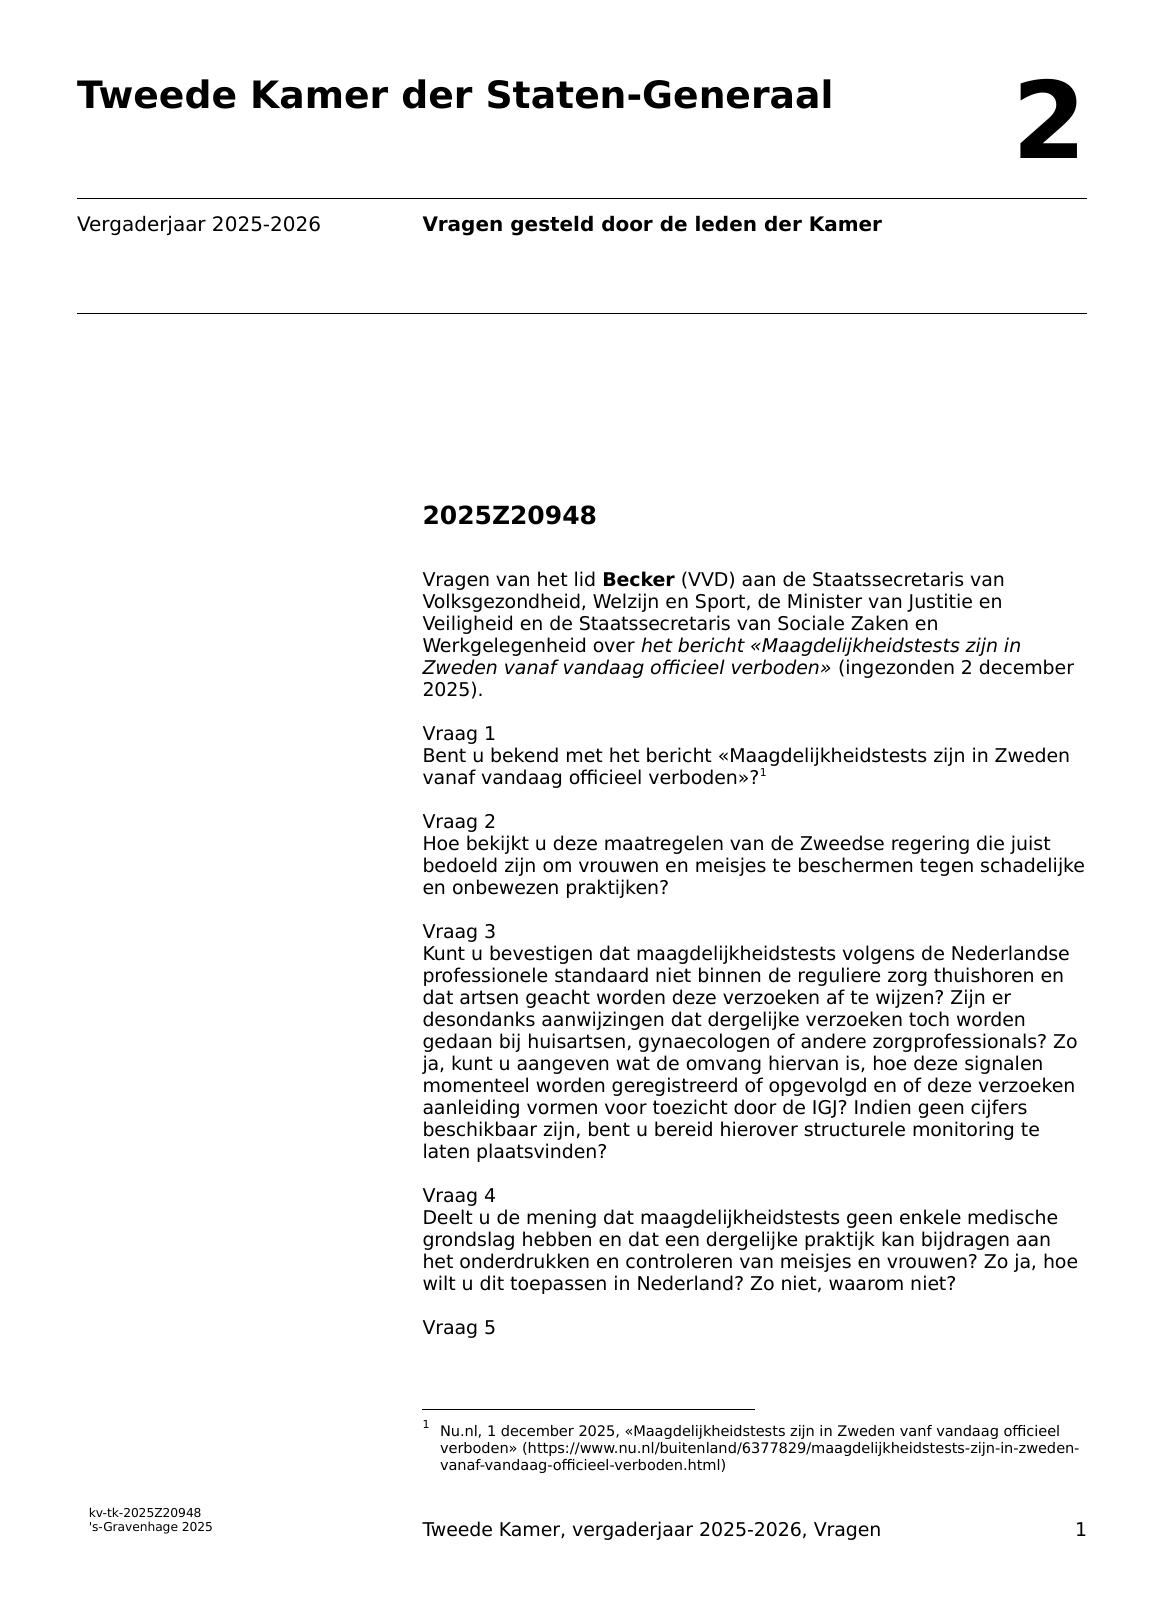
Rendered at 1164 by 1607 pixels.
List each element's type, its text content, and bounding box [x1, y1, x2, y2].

text 's-Gravenhage 2025 [88, 1520, 323, 1534]
text Vraag 3 [422, 921, 1087, 943]
text Deelt u de mening dat maagdelijkheidstests geen enkele medische grondslag hebben en dat een dergelijke praktijk kan bijdragen aan het onderdrukken en controleren van meisjes en vrouwen? Zo ja, hoe wilt u dit toepassen in Nederland? Zo niet, waarom niet? [422, 1207, 1087, 1295]
text Nu.nl, 1 december 2025, «Maagdelijkheidstests zijn in Zweden vanf vandaag officieel verboden» (https://www.nu.nl/buitenland/6377829/maagdelijkheidstests-zijn-in-zweden-vanaf-vandaag-officieel-verboden.html) [422, 1418, 1087, 1474]
text 2025Z20948 [422, 501, 1087, 531]
text Vragen van het lid Becker (VVD) aan de Staatssecretaris van Volksgezondheid, Welzijn en Sport, de Minister van Justitie en Veiligheid en de Staatssecretaris van Sociale Zaken en Werkgelegenheid over het bericht «Maagdelijkheidstests zijn in Zweden vanaf vandaag officieel verboden» (ingezonden 2 december 2025). [422, 569, 1087, 701]
text Vraag 5 [422, 1317, 1087, 1339]
text Bent u bekend met het bericht «Maagdelijkheidstests zijn in Zweden vanaf vandaag officieel verboden»? [422, 745, 1087, 789]
text Vraag 4 [422, 1185, 1087, 1207]
table_header 2 [886, 59, 1087, 198]
table_header Tweede Kamer der Staten-Generaal [77, 59, 886, 198]
table_cell Vragen gesteld door de leden der Kamer [422, 199, 1087, 313]
text Vraag 2 [422, 811, 1087, 833]
table_cell Vergaderjaar 2025-2026 [77, 199, 422, 313]
text Vraag 1 [422, 723, 1087, 745]
text kv-tk-2025Z20948 [88, 1506, 323, 1520]
text Kunt u bevestigen dat maagdelijkheidstests volgens de Nederlandse professionele standaard niet binnen de reguliere zorg thuishoren en dat artsen geacht worden deze verzoeken af te wijzen? Zijn er desondanks aanwijzingen dat dergelijke verzoeken toch worden gedaan bij huisartsen, gynaecologen of andere zorgprofessionals? Zo ja, kunt u aangeven wat de omvang hiervan is, hoe deze signalen momenteel worden geregistreerd of opgevolgd en of deze verzoeken aanleiding vormen voor toezicht door de IGJ? Indien geen cijfers beschikbaar zijn, bent u bereid hierover structurele monitoring te laten plaatsvinden? [422, 943, 1087, 1163]
text Hoe bekijkt u deze maatregelen van de Zweedse regering die juist bedoeld zijn om vrouwen en meisjes te beschermen tegen schadelijke en onbewezen praktijken? [422, 833, 1087, 899]
